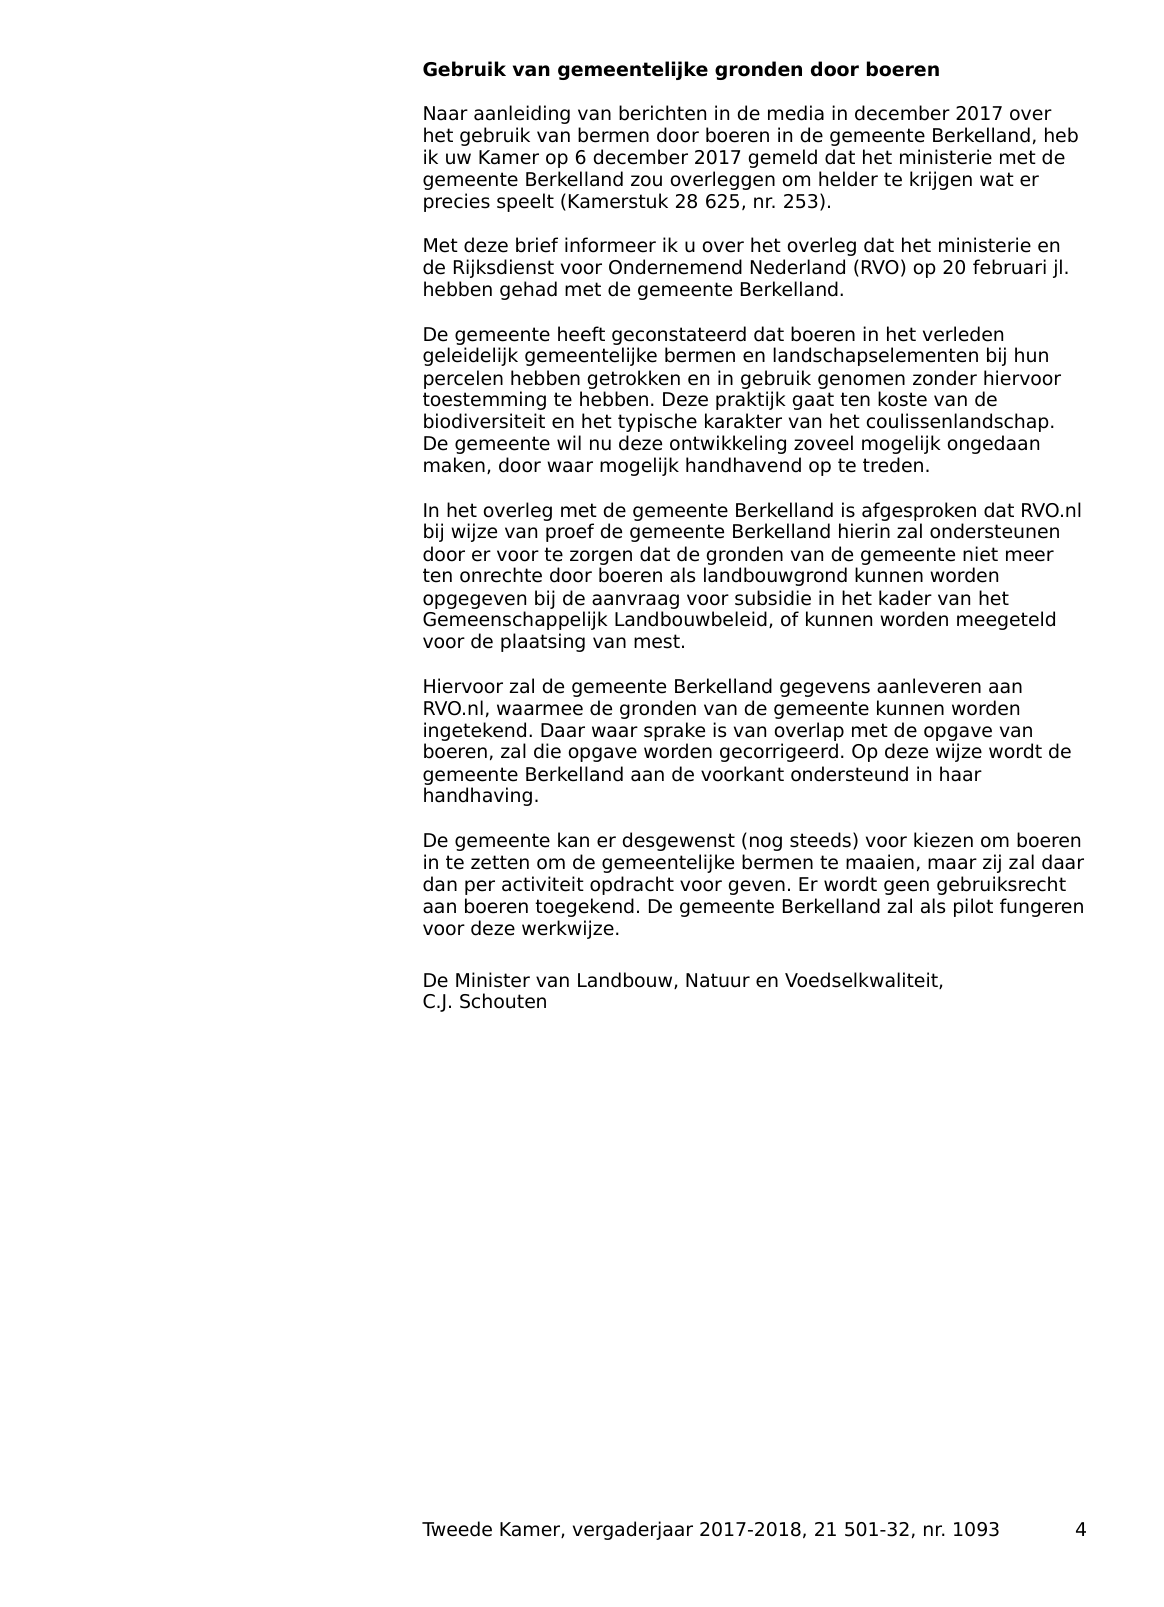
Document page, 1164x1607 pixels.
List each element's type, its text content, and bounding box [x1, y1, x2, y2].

text De Minister van Landbouw, Natuur en Voedselkwaliteit, C.J. Schouten [422, 969, 1087, 1013]
text Met deze brief informeer ik u over het overleg dat het ministerie en de Rijksdienst voor Ondernemend Nederland (RVO) op 20 februari jl. hebben gehad met de gemeente Berkelland. [422, 235, 1087, 301]
text Hiervoor zal de gemeente Berkelland gegevens aanleveren aan RVO.nl, waarmee de gronden van de gemeente kunnen worden ingetekend. Daar waar sprake is van overlap met de opgave van boeren, zal die opgave worden gecorrigeerd. Op deze wijze wordt de gemeente Berkelland aan de voorkant ondersteund in haar handhaving. [422, 676, 1087, 807]
subtitle Gebruik van gemeentelijke gronden door boeren [422, 59, 1087, 81]
text De gemeente kan er desgewenst (nog steeds) voor kiezen om boeren in te zetten om de gemeentelijke bermen te maaien, maar zij zal daar dan per activiteit opdracht voor geven. Er wordt geen gebruiksrecht aan boeren toegekend. De gemeente Berkelland zal als pilot fungeren voor deze werkwijze. [422, 829, 1087, 939]
text De gemeente heeft geconstateerd dat boeren in het verleden geleidelijk gemeentelijke bermen en landschapselementen bij hun percelen hebben getrokken en in gebruik genomen zonder hiervoor toestemming te hebben. Deze praktijk gaat ten koste van de biodiversiteit en het typische karakter van het coulissenlandschap. De gemeente wil nu deze ontwikkeling zoveel mogelijk ongedaan maken, door waar mogelijk handhavend op te treden. [422, 323, 1087, 477]
text In het overleg met de gemeente Berkelland is afgesproken dat RVO.nl bij wijze van proef de gemeente Berkelland hierin zal ondersteunen door er voor te zorgen dat de gronden van de gemeente niet meer ten onrechte door boeren als landbouwgrond kunnen worden opgegeven bij de aanvraag voor subsidie in het kader van het Gemeenschappelijk Landbouwbeleid, of kunnen worden meegeteld voor de plaatsing van mest. [422, 499, 1087, 653]
text Naar aanleiding van berichten in de media in december 2017 over het gebruik van bermen door boeren in de gemeente Berkelland, heb ik uw Kamer op 6 december 2017 gemeld dat het ministerie met de gemeente Berkelland zou overleggen om helder te krijgen wat er precies speelt (Kamerstuk 28 625, nr. 253). [422, 103, 1087, 213]
